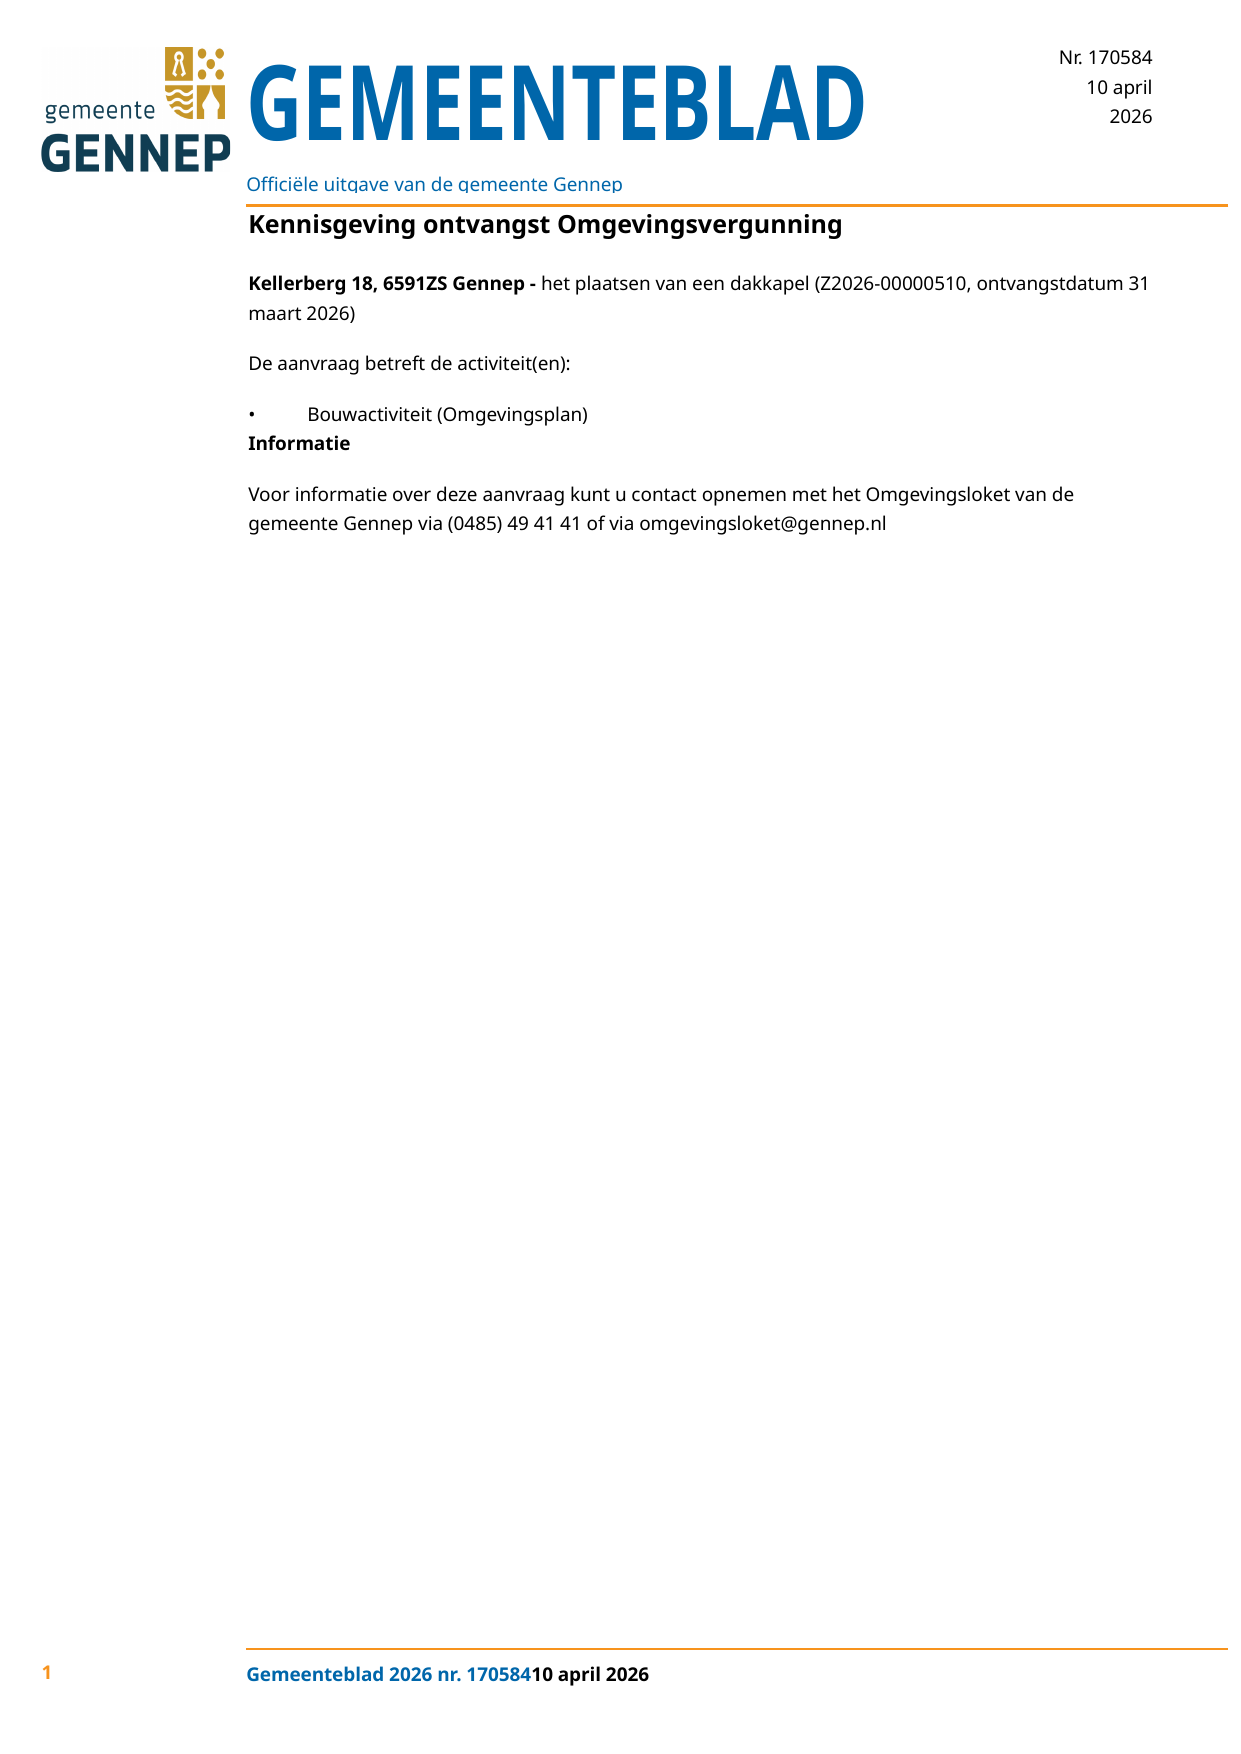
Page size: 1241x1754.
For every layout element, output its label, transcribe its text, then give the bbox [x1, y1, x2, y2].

list Bouwactiviteit (Omgevingsplan) [248, 401, 1152, 426]
text Voor informatie over deze aanvraag kunt u contact opnemen met het Omgevingsloket van de gemeente Gennep via (0485) 49 41 41 of via omgevingsloket@gennep.nl [248, 481, 1152, 536]
text Kennisgeving ontvangst Omgevingsvergunning [248, 207, 1152, 241]
text De aanvraag betreft de activiteit(en): [248, 350, 1152, 376]
picture [41, 47, 231, 172]
text Informatie [248, 430, 1152, 456]
text Kellerberg 18, 6591ZS Gennep - het plaatsen van een dakkapel (Z2026-00000510, ontvangstdatum 31 maart 2026) [248, 270, 1152, 326]
